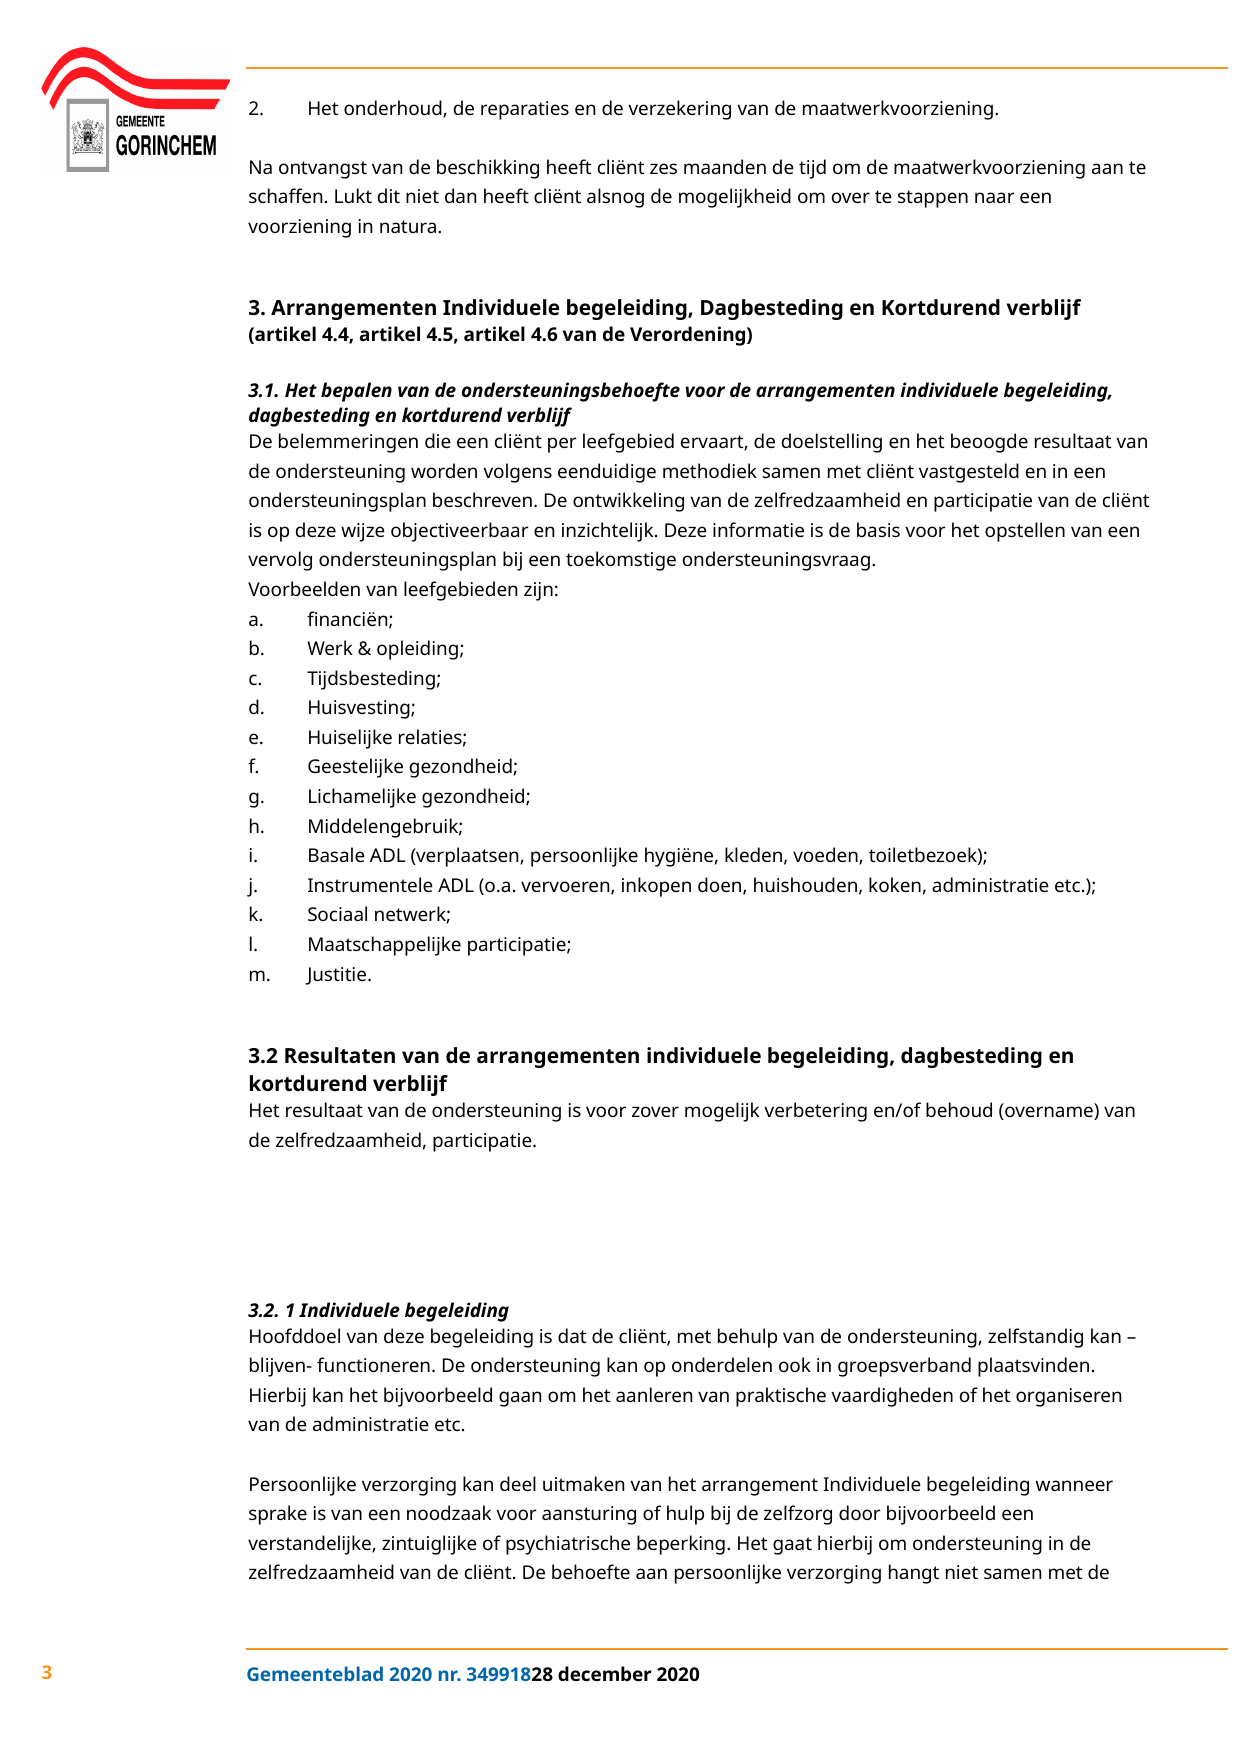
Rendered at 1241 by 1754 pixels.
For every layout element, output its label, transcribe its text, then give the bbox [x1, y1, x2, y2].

text Voorbeelden van leefgebieden zijn: [248, 576, 1152, 602]
list Geestelijke gezondheid; [248, 754, 1152, 779]
text Na ontvangst van de beschikking heeft cliënt zes maanden de tijd om de maatwerkvoorziening aan te schaffen. Lukt dit niet dan heeft cliënt alsnog de mogelijkheid om over te stappen naar een voorziening in natura. [248, 154, 1152, 239]
text 3.2. 1 Individuele begeleiding [248, 1297, 1152, 1323]
list Het onderhoud, de reparaties en de verzekering van de maatwerkvoorziening. [248, 95, 1152, 121]
list financiën; [248, 606, 1152, 632]
text Hoofddoel van deze begeleiding is dat de cliënt, met behulp van de ondersteuning, zelfstandig kan –blijven- functioneren. De ondersteuning kan op onderdelen ook in groepsverband plaatsvinden. Hierbij kan het bijvoorbeeld gaan om het aanleren van praktische vaardigheden of het organiseren van de administratie etc. [248, 1323, 1152, 1437]
list Maatschappelijke participatie; [248, 931, 1152, 957]
text 3.1. Het bepalen van de ondersteuningsbehoefte voor de arrangementen individuele begeleiding, dagbesteding en kortdurend verblijf [248, 377, 1152, 428]
picture [41, 47, 231, 172]
list Middelengebruik; [248, 813, 1152, 839]
text Het resultaat van de ondersteuning is voor zover mogelijk verbetering en/of behoud (overname) van de zelfredzaamheid, participatie. [248, 1098, 1152, 1153]
list Lichamelijke gezondheid; [248, 783, 1152, 809]
list Huiselijke relaties; [248, 724, 1152, 750]
text De belemmeringen die een cliënt per leefgebied ervaart, de doelstelling en het beoogde resultaat van de ondersteuning worden volgens eenduidige methodiek samen met cliënt vastgesteld en in een ondersteuningsplan beschreven. De ontwikkeling van de zelfredzaamheid en participatie van de cliënt is op deze wijze objectiveerbaar en inzichtelijk. Deze informatie is de basis voor het opstellen van een vervolg ondersteuningsplan bij een toekomstige ondersteuningsvraag. [248, 428, 1152, 572]
list Tijdsbesteding; [248, 665, 1152, 691]
list Basale ADL (verplaatsen, persoonlijke hygiëne, kleden, voeden, toiletbezoek); [248, 842, 1152, 868]
list Instrumentele ADL (o.a. vervoeren, inkopen doen, huishouden, koken, administratie etc.); [248, 872, 1152, 898]
text 3. Arrangementen Individuele begeleiding, Dagbesteding en Kortdurend verblijf (artikel 4.4, artikel 4.5, artikel 4.6 van de Verordening) [248, 293, 1152, 347]
list Huisvesting; [248, 694, 1152, 720]
list Werk & opleiding; [248, 635, 1152, 661]
text Persoonlijke verzorging kan deel uitmaken van het arrangement Individuele begeleiding wanneer sprake is van een noodzaak voor aansturing of hulp bij de zelfzorg door bijvoorbeeld een verstandelijke, zintuiglijke of psychiatrische beperking. Het gaat hierbij om ondersteuning in de zelfredzaamheid van de cliënt. De behoefte aan persoonlijke verzorging hangt niet samen met de [248, 1471, 1152, 1585]
list Sociaal netwerk; [248, 902, 1152, 927]
text 3.2 Resultaten van de arrangementen individuele begeleiding, dagbesteding en kortdurend verblijf [248, 1041, 1152, 1098]
list Justitie. [248, 961, 1152, 987]
